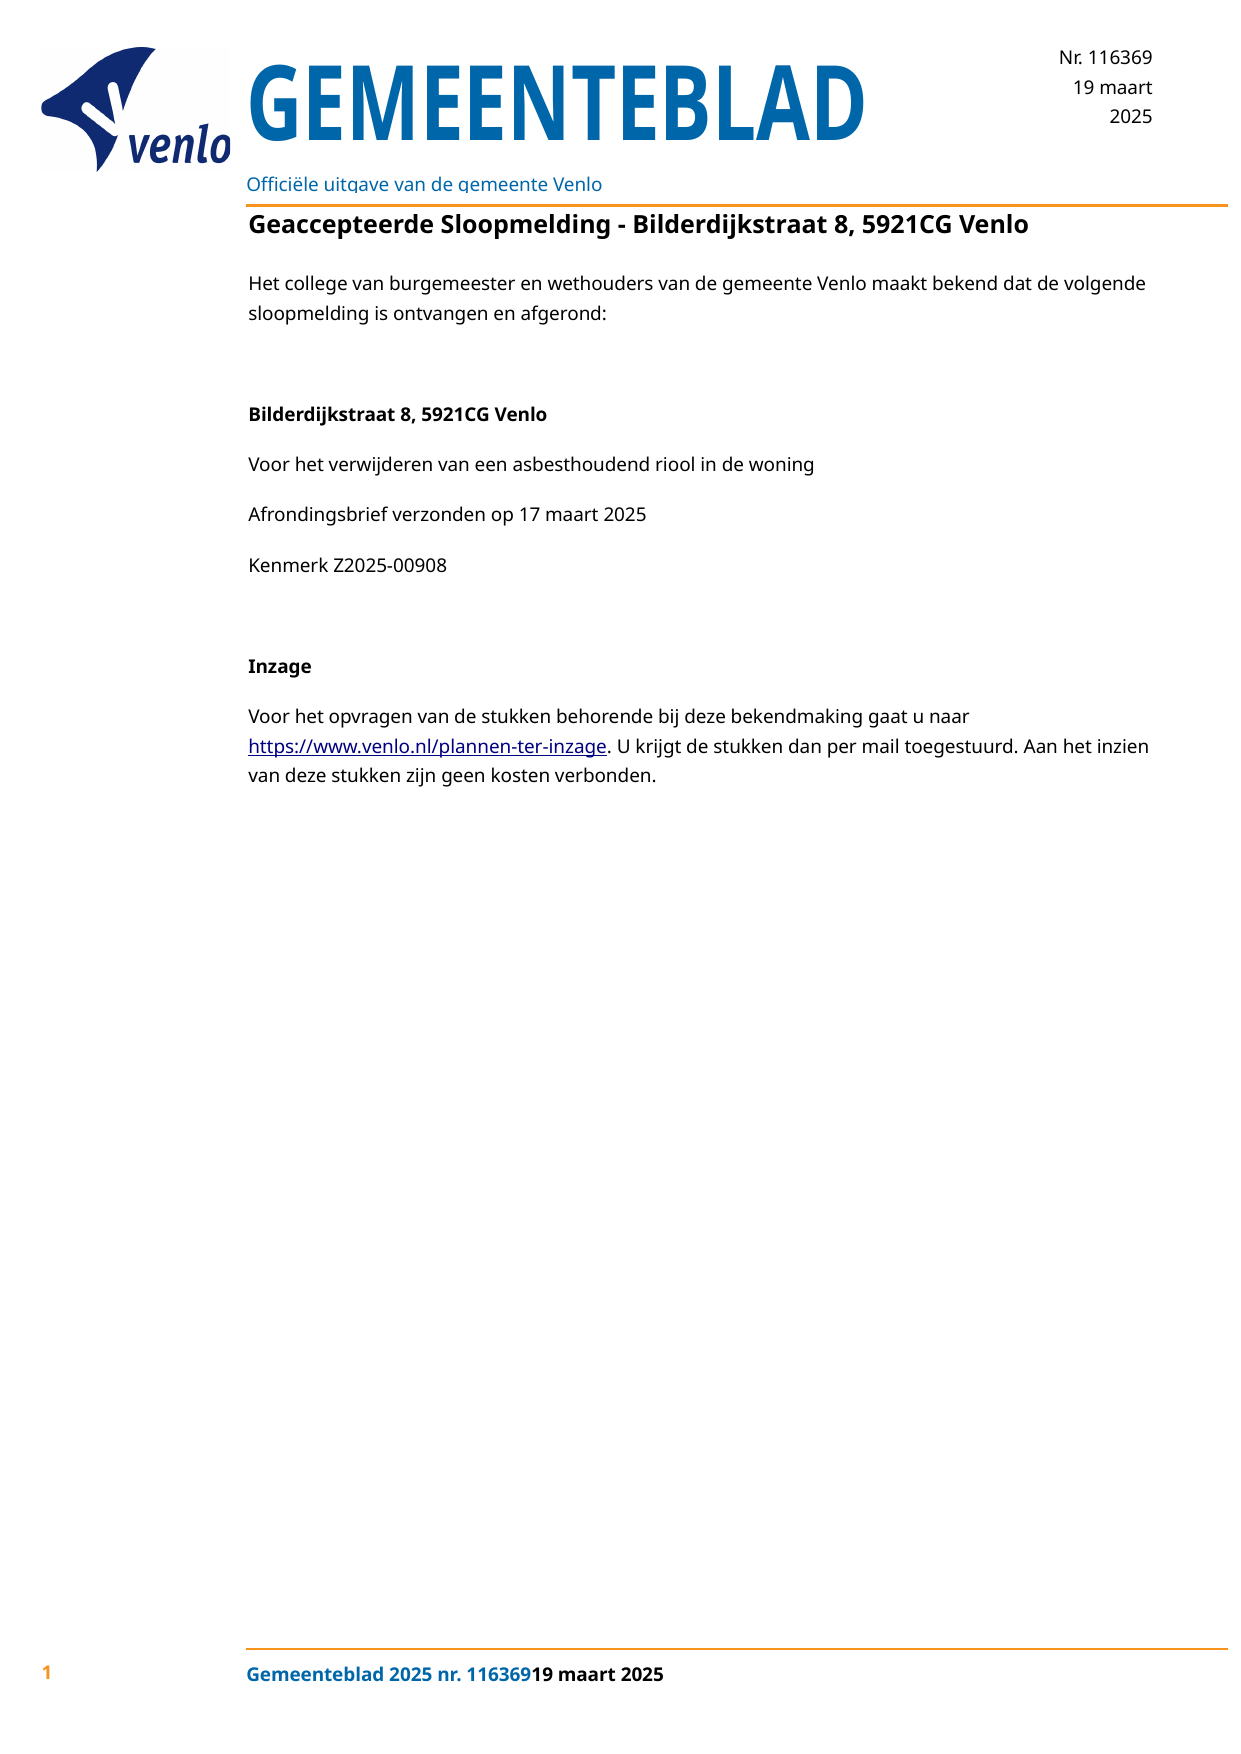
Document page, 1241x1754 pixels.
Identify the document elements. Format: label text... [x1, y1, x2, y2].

text Voor het opvragen van de stukken behorende bij deze bekendmaking gaat u naar https://www.venlo.nl/plannen-ter-inzage. U krijgt de stukken dan per mail toegestuurd. Aan het inzien van deze stukken zijn geen kosten verbonden. [248, 703, 1152, 788]
text Voor het verwijderen van een asbesthoudend riool in de woning [248, 451, 1152, 477]
text Afrondingsbrief verzonden op 17 maart 2025 [248, 502, 1152, 527]
text Bilderdijkstraat 8, 5921CG Venlo [248, 401, 1152, 426]
text Geaccepteerde Sloopmelding - Bilderdijkstraat 8, 5921CG Venlo [248, 207, 1152, 241]
text Kenmerk Z2025-00908 [248, 552, 1152, 578]
text Het college van burgemeester en wethouders van de gemeente Venlo maakt bekend dat de volgende sloopmelding is ontvangen en afgerond: [248, 270, 1152, 326]
text Inzage [248, 653, 1152, 678]
picture [41, 47, 231, 172]
